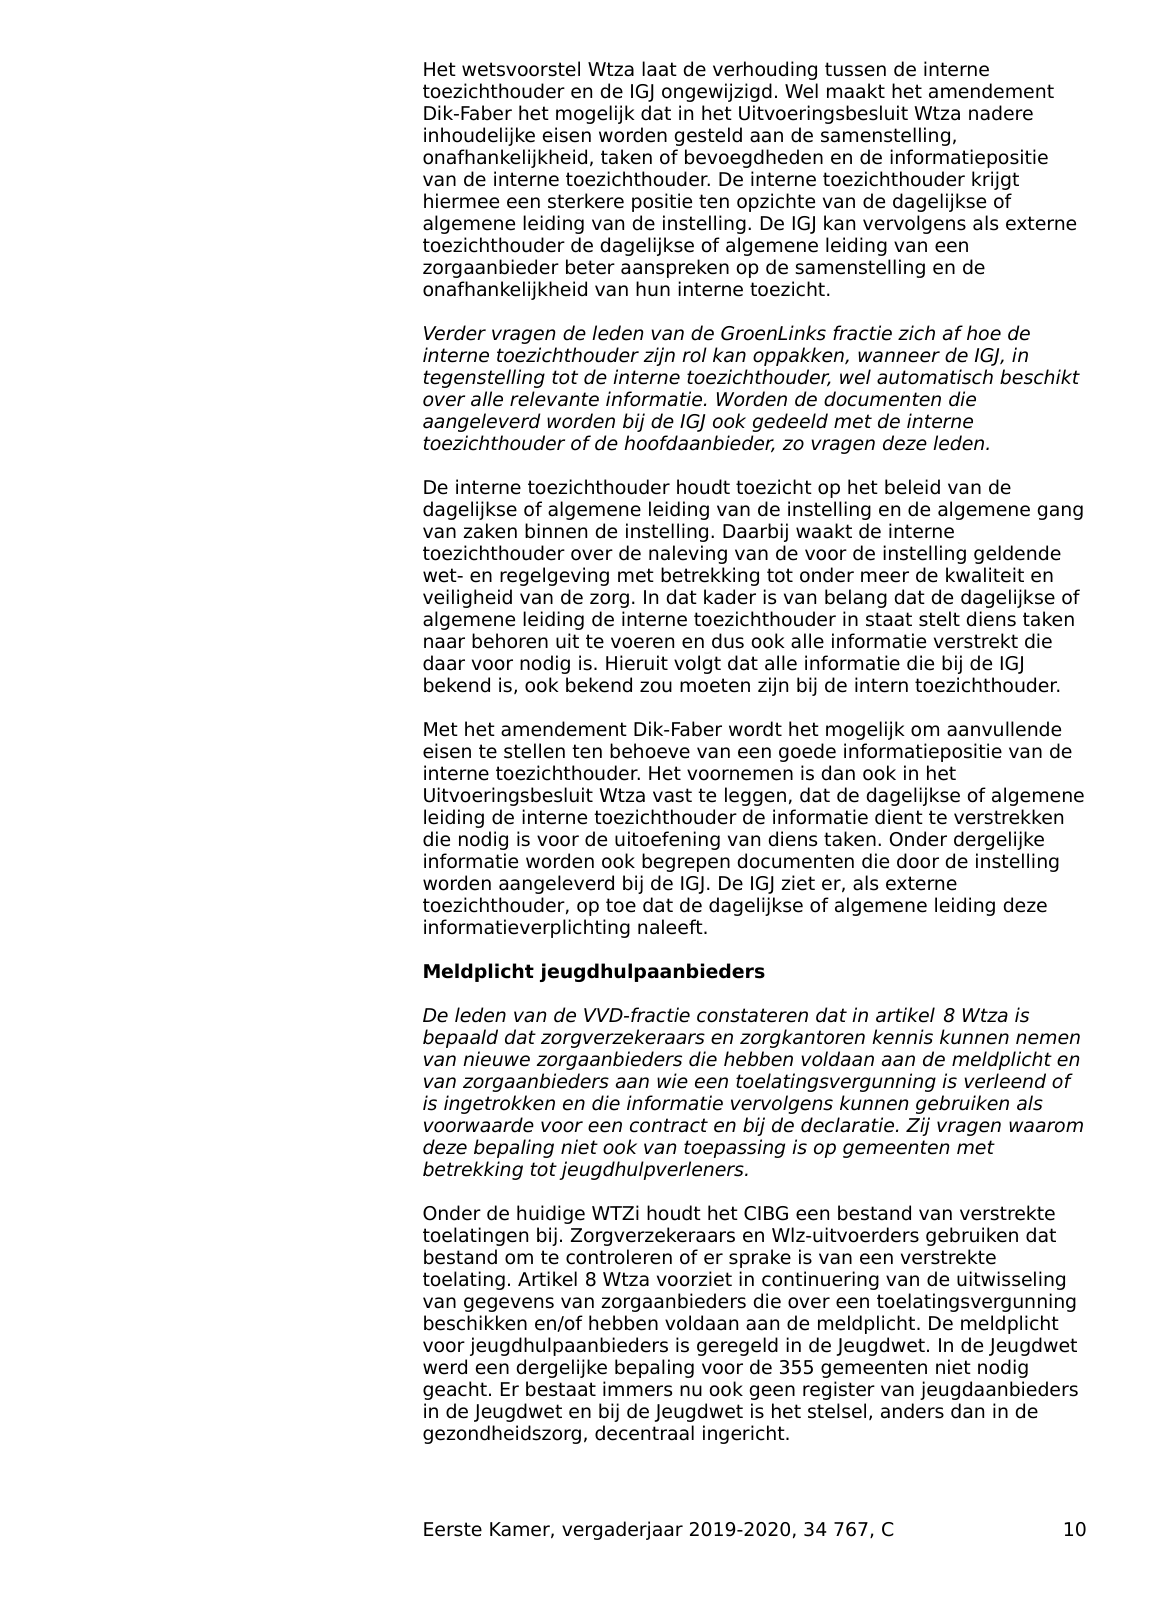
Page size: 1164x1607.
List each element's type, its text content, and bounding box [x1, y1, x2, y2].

text Met het amendement Dik-Faber wordt het mogelijk om aanvullende eisen te stellen ten behoeve van een goede informatiepositie van de interne toezichthouder. Het voornemen is dan ook in het Uitvoeringsbesluit Wtza vast te leggen, dat de dagelijkse of algemene leiding de interne toezichthouder de informatie dient te verstrekken die nodig is voor de uitoefening van diens taken. Onder dergelijke informatie worden ook begrepen documenten die door de instelling worden aangeleverd bij de IGJ. De IGJ ziet er, als externe toezichthouder, op toe dat de dagelijkse of algemene leiding deze informatieverplichting naleeft. [422, 719, 1087, 939]
text Het wetsvoorstel Wtza laat de verhouding tussen de interne toezichthouder en de IGJ ongewijzigd. Wel maakt het amendement Dik-Faber het mogelijk dat in het Uitvoeringsbesluit Wtza nadere inhoudelijke eisen worden gesteld aan de samenstelling, onafhankelijkheid, taken of bevoegdheden en de informatiepositie van de interne toezichthouder. De interne toezichthouder krijgt hiermee een sterkere positie ten opzichte van de dagelijkse of algemene leiding van de instelling. De IGJ kan vervolgens als externe toezichthouder de dagelijkse of algemene leiding van een zorgaanbieder beter aanspreken op de samenstelling en de onafhankelijkheid van hun interne toezicht. [422, 59, 1087, 301]
text Onder de huidige WTZi houdt het CIBG een bestand van verstrekte toelatingen bij. Zorgverzekeraars en Wlz-uitvoerders gebruiken dat bestand om te controleren of er sprake is van een verstrekte toelating. Artikel 8 Wtza voorziet in continuering van de uitwisseling van gegevens van zorgaanbieders die over een toelatingsvergunning beschikken en/of hebben voldaan aan de meldplicht. De meldplicht voor jeugdhulpaanbieders is geregeld in de Jeugdwet. In de Jeugdwet werd een dergelijke bepaling voor de 355 gemeenten niet nodig geacht. Er bestaat immers nu ook geen register van jeugdaanbieders in de Jeugdwet en bij de Jeugdwet is het stelsel, anders dan in de gezondheidszorg, decentraal ingericht. [422, 1203, 1087, 1445]
subtitle Meldplicht jeugdhulpaanbieders [422, 961, 1087, 983]
text Verder vragen de leden van de GroenLinks fractie zich af hoe de interne toezichthouder zijn rol kan oppakken, wanneer de IGJ, in tegenstelling tot de interne toezichthouder, wel automatisch beschikt over alle relevante informatie. Worden de documenten die aangeleverd worden bij de IGJ ook gedeeld met de interne toezichthouder of de hoofdaanbieder, zo vragen deze leden. [422, 323, 1087, 455]
text De interne toezichthouder houdt toezicht op het beleid van de dagelijkse of algemene leiding van de instelling en de algemene gang van zaken binnen de instelling. Daarbij waakt de interne toezichthouder over de naleving van de voor de instelling geldende wet- en regelgeving met betrekking tot onder meer de kwaliteit en veiligheid van de zorg. In dat kader is van belang dat de dagelijkse of algemene leiding de interne toezichthouder in staat stelt diens taken naar behoren uit te voeren en dus ook alle informatie verstrekt die daar voor nodig is. Hieruit volgt dat alle informatie die bij de IGJ bekend is, ook bekend zou moeten zijn bij de intern toezichthouder. [422, 477, 1087, 697]
text De leden van de VVD-fractie constateren dat in artikel 8 Wtza is bepaald dat zorgverzekeraars en zorgkantoren kennis kunnen nemen van nieuwe zorgaanbieders die hebben voldaan aan de meldplicht en van zorgaanbieders aan wie een toelatingsvergunning is verleend of is ingetrokken en die informatie vervolgens kunnen gebruiken als voorwaarde voor een contract en bij de declaratie. Zij vragen waarom deze bepaling niet ook van toepassing is op gemeenten met betrekking tot jeugdhulpverleners. [422, 1005, 1087, 1181]
